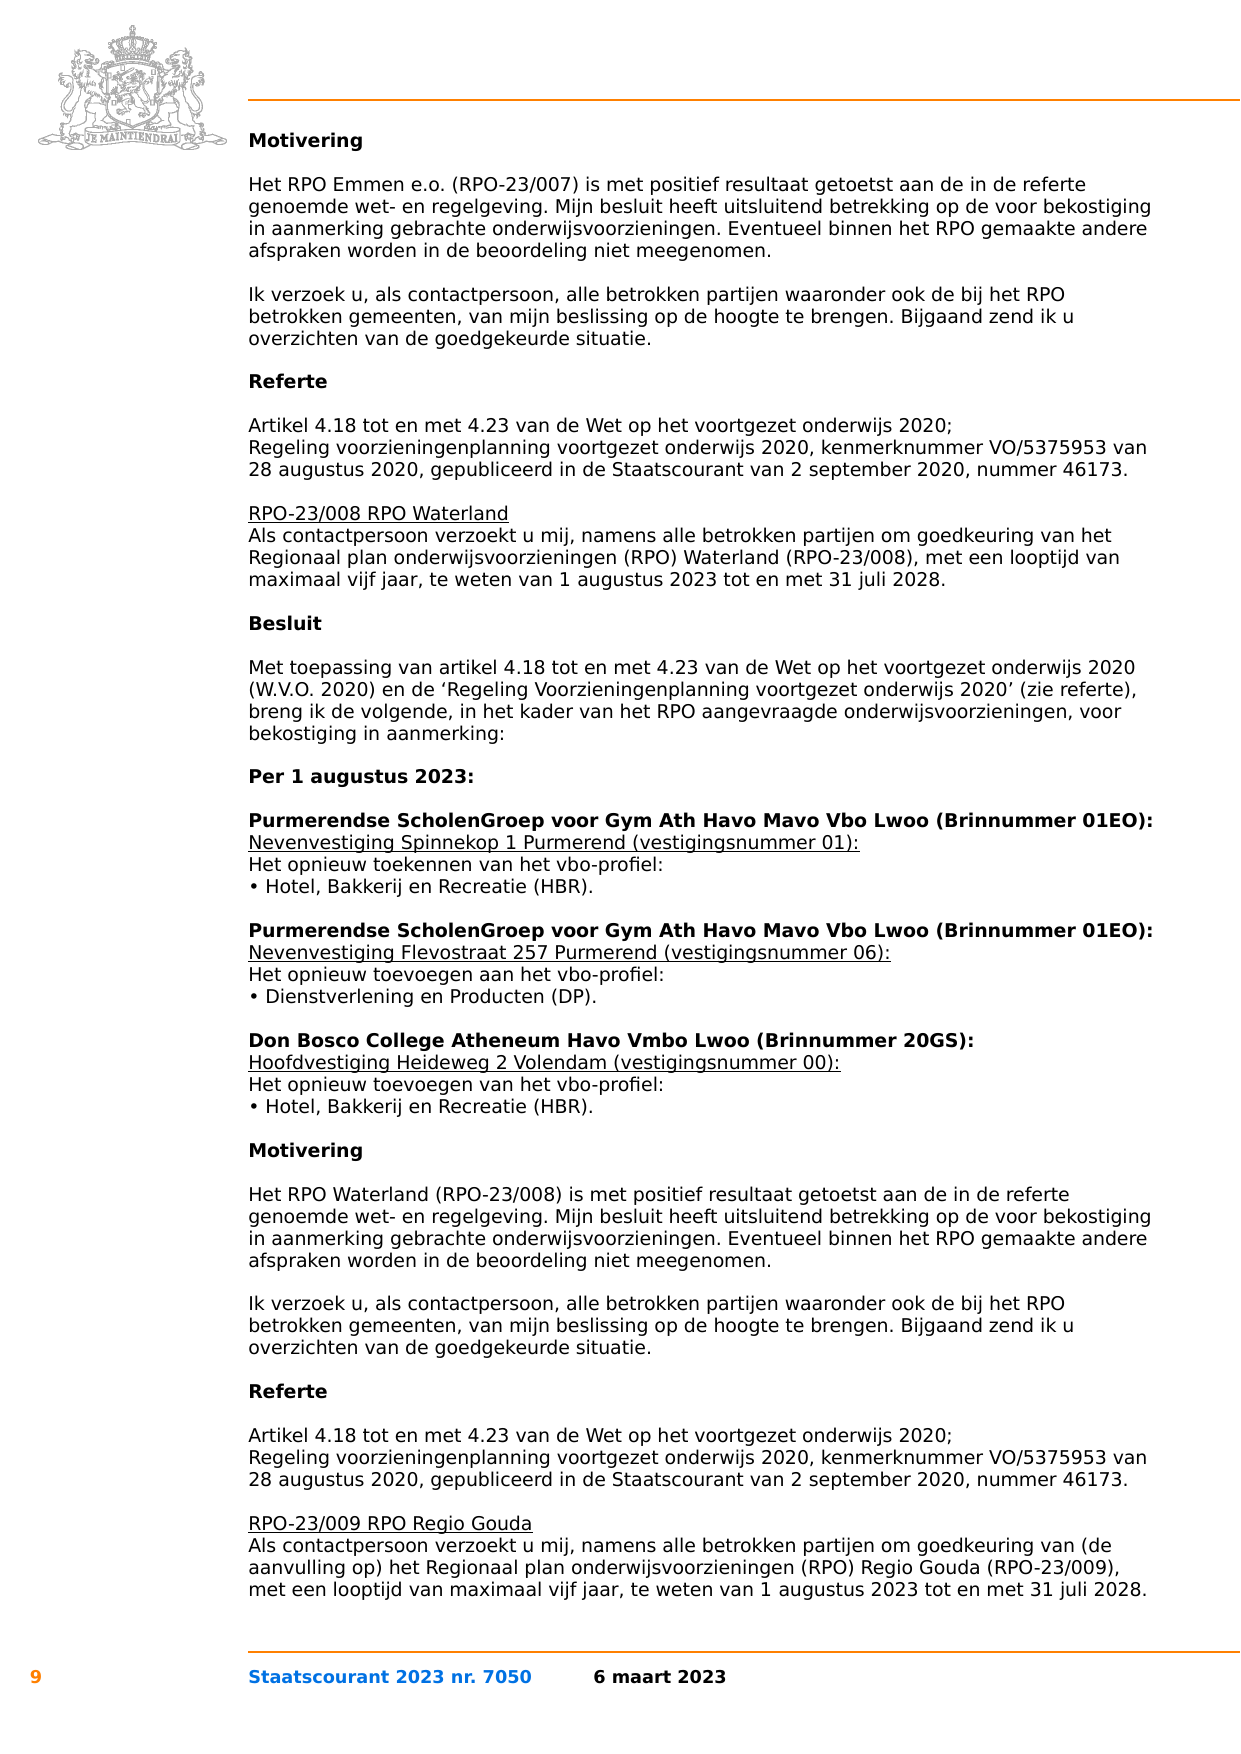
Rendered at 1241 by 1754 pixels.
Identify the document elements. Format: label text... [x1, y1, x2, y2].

text • Hotel, Bakkerij en Recreatie (HBR). [248, 876, 1163, 898]
text Nevenvestiging Spinnekop 1 Purmerend (vestigingsnummer 01): [248, 832, 1163, 854]
text Purmerendse ScholenGroep voor Gym Ath Havo Mavo Vbo Lwoo (Brinnummer 01EO): [248, 920, 1163, 942]
text Regeling voorzieningenplanning voortgezet onderwijs 2020, kenmerknummer VO/5375953 van 28 augustus 2020, gepubliceerd in de Staatscourant van 2 september 2020, nummer 46173. [248, 1447, 1163, 1491]
text Het opnieuw toevoegen van het vbo-profiel: [248, 1074, 1163, 1096]
text Als contactpersoon verzoekt u mij, namens alle betrokken partijen om goedkeuring van (de aanvulling op) het Regionaal plan onderwijsvoorzieningen (RPO) Regio Gouda (RPO-23/009), met een looptijd van maximaal vijf jaar, te weten van 1 augustus 2023 tot en met 31 juli 2028. [248, 1535, 1163, 1601]
text Het opnieuw toevoegen aan het vbo-profiel: [248, 964, 1163, 986]
subtitle Besluit [248, 613, 1163, 635]
text Met toepassing van artikel 4.18 tot en met 4.23 van de Wet op het voortgezet onderwijs 2020 (W.V.O. 2020) en de ‘Regeling Voorzieningenplanning voortgezet onderwijs 2020’ (zie referte), breng ik de volgende, in het kader van het RPO aangevraagde onderwijsvoorzieningen, voor bekostiging in aanmerking: [248, 657, 1163, 744]
text Als contactpersoon verzoekt u mij, namens alle betrokken partijen om goedkeuring van het Regionaal plan onderwijsvoorzieningen (RPO) Waterland (RPO-23/008), met een looptijd van maximaal vijf jaar, te weten van 1 augustus 2023 tot en met 31 juli 2028. [248, 525, 1163, 591]
text Nevenvestiging Flevostraat 257 Purmerend (vestigingsnummer 06): [248, 942, 1163, 964]
text Het RPO Waterland (RPO-23/008) is met positief resultaat getoetst aan de in de referte genoemde wet- en regelgeving. Mijn besluit heeft uitsluitend betrekking op de voor bekostiging in aanmerking gebrachte onderwijsvoorzieningen. Eventueel binnen het RPO gemaakte andere afspraken worden in de beoordeling niet meegenomen. [248, 1183, 1163, 1271]
text Hoofdvestiging Heideweg 2 Volendam (vestigingsnummer 00): [248, 1052, 1163, 1074]
text Artikel 4.18 tot en met 4.23 van de Wet op het voortgezet onderwijs 2020; [248, 415, 1163, 437]
text RPO-23/009 RPO Regio Gouda [248, 1513, 1163, 1535]
text Het RPO Emmen e.o. (RPO-23/007) is met positief resultaat getoetst aan de in de referte genoemde wet- en regelgeving. Mijn besluit heeft uitsluitend betrekking op de voor bekostiging in aanmerking gebrachte onderwijsvoorzieningen. Eventueel binnen het RPO gemaakte andere afspraken worden in de beoordeling niet meegenomen. [248, 174, 1163, 262]
text Regeling voorzieningenplanning voortgezet onderwijs 2020, kenmerknummer VO/5375953 van 28 augustus 2020, gepubliceerd in de Staatscourant van 2 september 2020, nummer 46173. [248, 437, 1163, 481]
text • Hotel, Bakkerij en Recreatie (HBR). [248, 1096, 1163, 1118]
subtitle Motivering [248, 130, 1163, 152]
text RPO-23/008 RPO Waterland [248, 503, 1163, 525]
picture [38, 25, 227, 150]
text Ik verzoek u, als contactpersoon, alle betrokken partijen waaronder ook de bij het RPO betrokken gemeenten, van mijn beslissing op de hoogte te brengen. Bijgaand zend ik u overzichten van de goedgekeurde situatie. [248, 283, 1163, 349]
text Het opnieuw toekennen van het vbo-profiel: [248, 854, 1163, 876]
text • Dienstverlening en Producten (DP). [248, 986, 1163, 1008]
text Purmerendse ScholenGroep voor Gym Ath Havo Mavo Vbo Lwoo (Brinnummer 01EO): [248, 810, 1163, 832]
subtitle Motivering [248, 1140, 1163, 1162]
text Don Bosco College Atheneum Havo Vmbo Lwoo (Brinnummer 20GS): [248, 1030, 1163, 1052]
text Per 1 augustus 2023: [248, 766, 1163, 788]
text Ik verzoek u, als contactpersoon, alle betrokken partijen waaronder ook de bij het RPO betrokken gemeenten, van mijn beslissing op de hoogte te brengen. Bijgaand zend ik u overzichten van de goedgekeurde situatie. [248, 1293, 1163, 1359]
text Artikel 4.18 tot en met 4.23 van de Wet op het voortgezet onderwijs 2020; [248, 1425, 1163, 1447]
subtitle Referte [248, 1381, 1163, 1403]
subtitle Referte [248, 371, 1163, 393]
